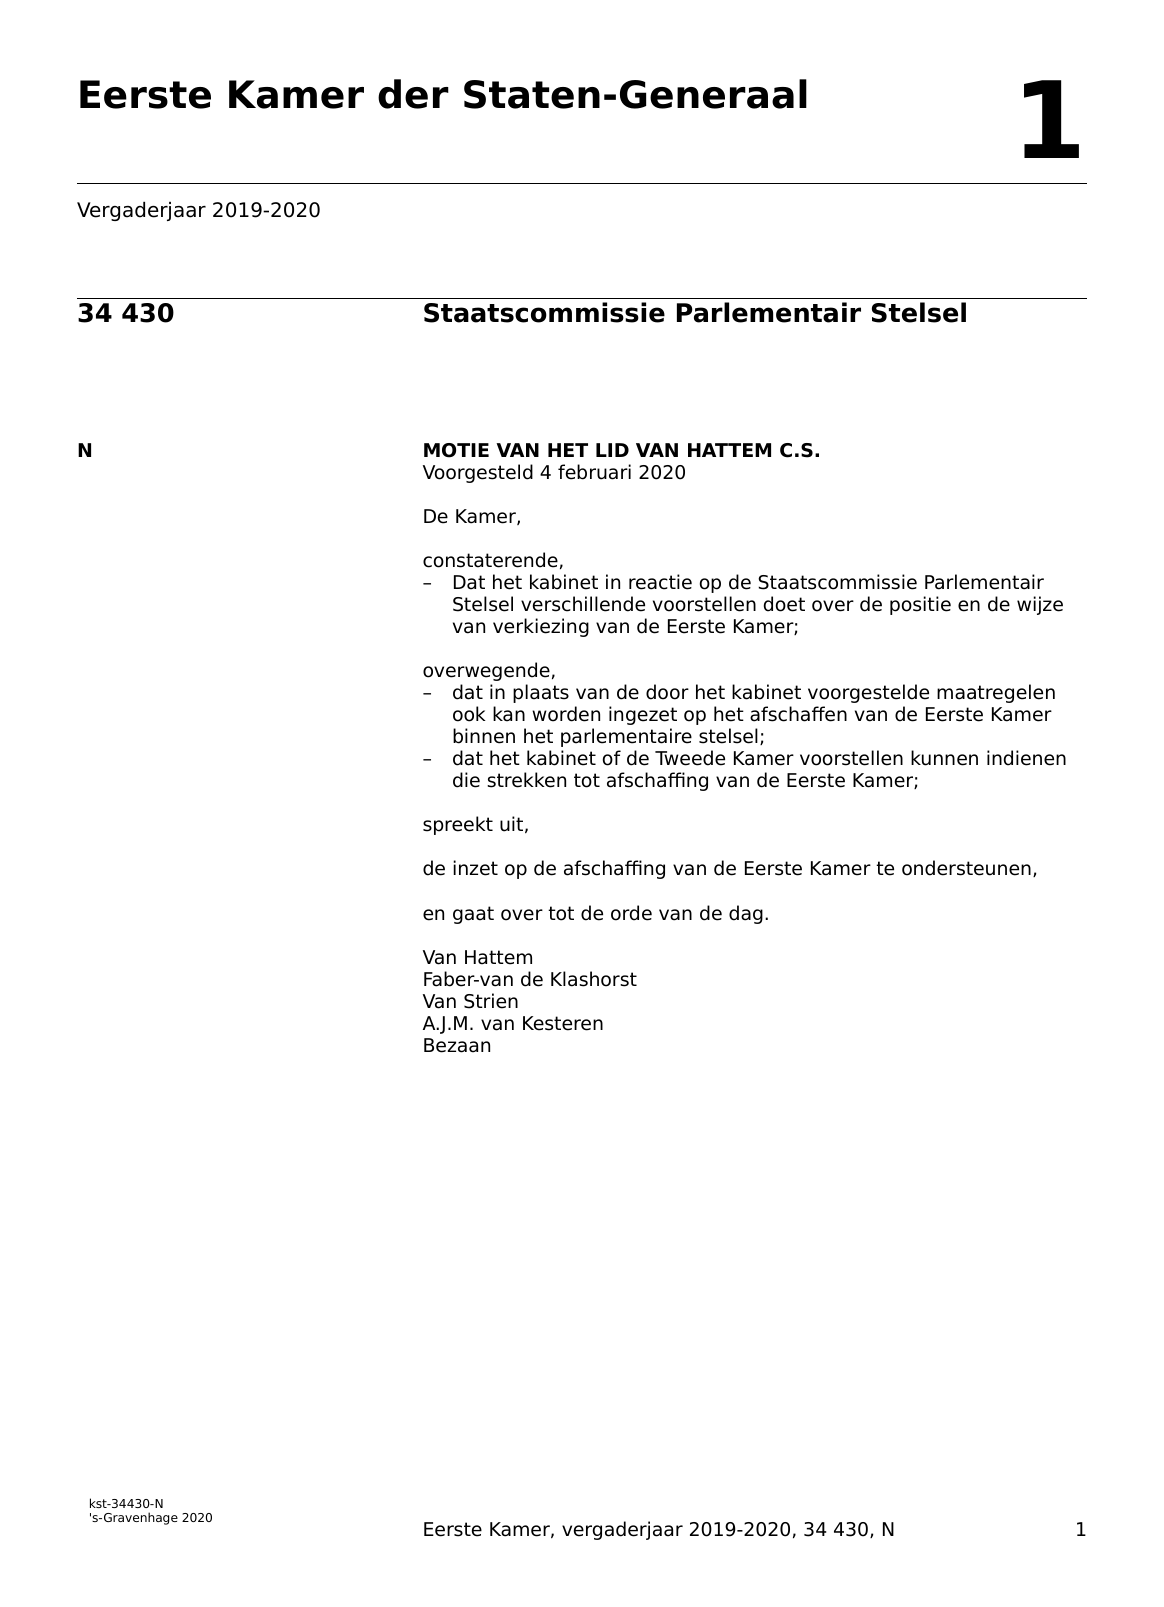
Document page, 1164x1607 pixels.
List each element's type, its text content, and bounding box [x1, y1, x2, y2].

text constaterende, [422, 550, 1087, 572]
text Van Hattem [422, 947, 1087, 969]
text de inzet op de afschaffing van de Eerste Kamer te ondersteunen, [422, 858, 1087, 880]
text – dat het kabinet of de Tweede Kamer voorstellen kunnen indienen die strekken tot afschaffing van de Eerste Kamer; [422, 748, 1087, 792]
text overwegende, [422, 660, 1087, 682]
text – dat in plaats van de door het kabinet voorgestelde maatregelen ook kan worden ingezet op het afschaffen van de Eerste Kamer binnen het parlementaire stelsel; [422, 682, 1087, 748]
text Bezaan [422, 1034, 1087, 1057]
table_header Eerste Kamer der Staten-Generaal [77, 59, 886, 183]
text kst-34430-N [88, 1497, 323, 1511]
text Van Strien [422, 991, 1087, 1013]
text Voorgesteld 4 februari 2020 [422, 462, 1087, 484]
text 's-Gravenhage 2020 [88, 1511, 323, 1525]
subtitle N MOTIE VAN HET LID VAN HATTEM C.S. [77, 440, 1087, 462]
text spreekt uit, [422, 814, 1087, 836]
text De Kamer, [422, 506, 1087, 528]
text en gaat over tot de orde van de dag. [422, 902, 1087, 924]
text Faber-van de Klashorst [422, 969, 1087, 991]
subtitle 34 430 Staatscommissie Parlementair Stelsel [77, 299, 1087, 329]
table_cell Vergaderjaar 2019-2020 [77, 184, 1087, 298]
text A.J.M. van Kesteren [422, 1013, 1087, 1034]
text – Dat het kabinet in reactie op de Staatscommissie Parlementair Stelsel verschillende voorstellen doet over de positie en de wijze van verkiezing van de Eerste Kamer; [422, 572, 1087, 638]
table_header 1 [886, 59, 1087, 183]
